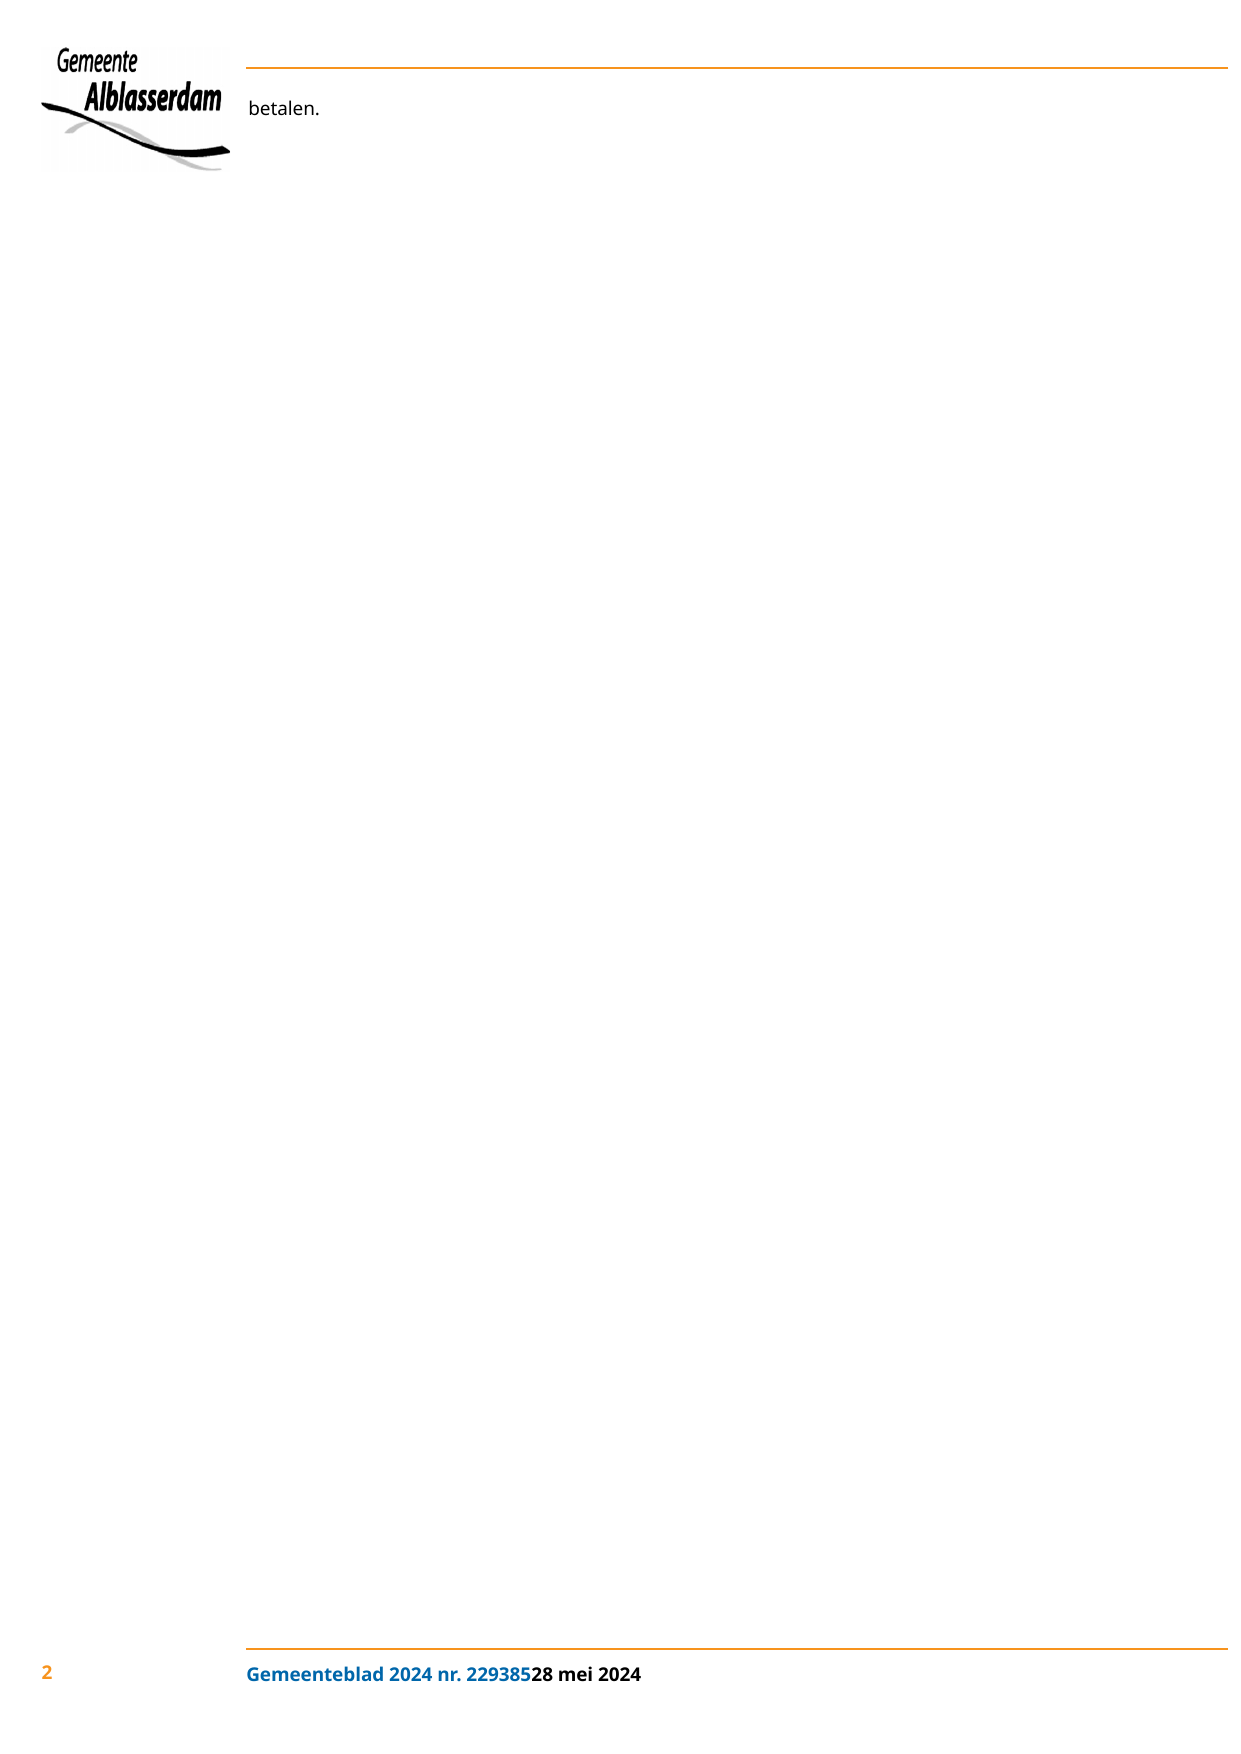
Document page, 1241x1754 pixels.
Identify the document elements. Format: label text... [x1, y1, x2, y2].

picture [41, 47, 231, 172]
text betalen. [248, 95, 1152, 121]
